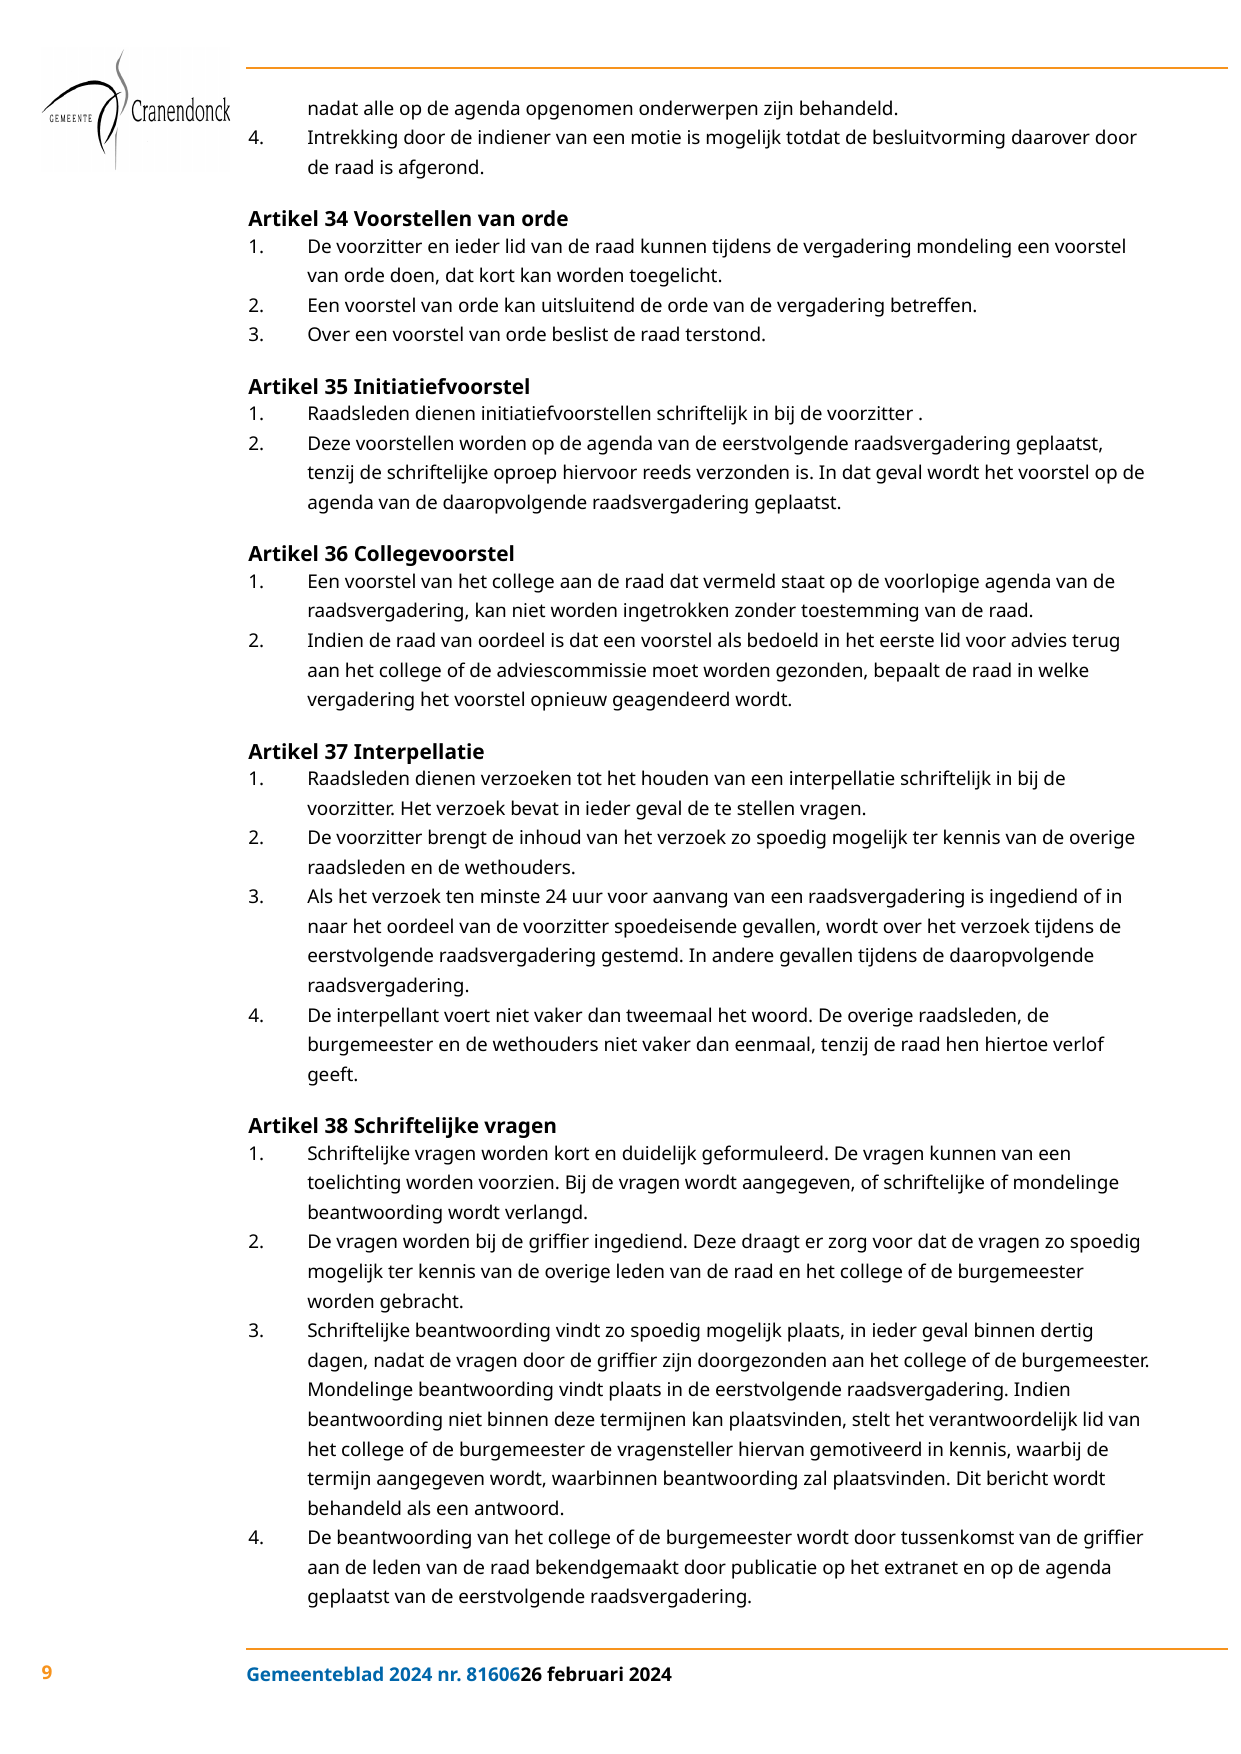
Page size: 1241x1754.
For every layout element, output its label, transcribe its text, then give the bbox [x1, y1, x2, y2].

list De voorzitter brengt de inhoud van het verzoek zo spoedig mogelijk ter kennis van de overige raadsleden en de wethouders. [248, 824, 1152, 880]
list De beantwoording van het college of de burgemeester wordt door tussenkomst van de griffier aan de leden van de raad bekendgemaakt door publicatie op het extranet en op de agenda geplaatst van de eerstvolgende raadsvergadering. [248, 1524, 1152, 1609]
list Deze voorstellen worden op de agenda van de eerstvolgende raadsvergadering geplaatst, tenzij de schriftelijke oproep hiervoor reeds verzonden is. In dat geval wordt het voorstel op de agenda van de daaropvolgende raadsvergadering geplaatst. [248, 430, 1152, 515]
list Een voorstel van orde kan uitsluitend de orde van de vergadering betreffen. [248, 292, 1152, 318]
text Artikel 34 Voorstellen van orde [248, 204, 1152, 233]
list Intrekking door de indiener van een motie is mogelijk totdat de besluitvorming daarover door de raad is afgerond. [248, 124, 1152, 180]
text Artikel 38 Schriftelijke vragen [248, 1111, 1152, 1140]
list Schriftelijke vragen worden kort en duidelijk geformuleerd. De vragen kunnen van een toelichting worden voorzien. Bij de vragen wordt aangegeven, of schriftelijke of mondelinge beantwoording wordt verlangd. [248, 1140, 1152, 1225]
list Raadsleden dienen initiatiefvoorstellen schriftelijk in bij de voorzitter . [248, 400, 1152, 426]
list Als het verzoek ten minste 24 uur voor aanvang van een raadsvergadering is ingediend of in naar het oordeel van de voorzitter spoedeisende gevallen, wordt over het verzoek tijdens de eerstvolgende raadsvergadering gestemd. In andere gevallen tijdens de daaropvolgende raadsvergadering. [248, 883, 1152, 998]
list Een voorstel van het college aan de raad dat vermeld staat op de voorlopige agenda van de raadsvergadering, kan niet worden ingetrokken zonder toestemming van de raad. [248, 568, 1152, 623]
text Artikel 37 Interpellatie [248, 737, 1152, 765]
text Artikel 36 Collegevoorstel [248, 539, 1152, 568]
text Artikel 35 Initiatiefvoorstel [248, 372, 1152, 400]
list Indien de raad van oordeel is dat een voorstel als bedoeld in het eerste lid voor advies terug aan het college of de adviescommissie moet worden gezonden, bepaalt de raad in welke vergadering het voorstel opnieuw geagendeerd wordt. [248, 627, 1152, 712]
list nadat alle op de agenda opgenomen onderwerpen zijn behandeld. [248, 95, 1152, 121]
list Raadsleden dienen verzoeken tot het houden van een interpellatie schriftelijk in bij de voorzitter. Het verzoek bevat in ieder geval de te stellen vragen. [248, 765, 1152, 821]
list De interpellant voert niet vaker dan tweemaal het woord. De overige raadsleden, de burgemeester en de wethouders niet vaker dan eenmaal, tenzij de raad hen hiertoe verlof geeft. [248, 1002, 1152, 1087]
list De voorzitter en ieder lid van de raad kunnen tijdens de vergadering mondeling een voorstel van orde doen, dat kort kan worden toegelicht. [248, 233, 1152, 288]
list Over een voorstel van orde beslist de raad terstond. [248, 322, 1152, 347]
list Schriftelijke beantwoording vindt zo spoedig mogelijk plaats, in ieder geval binnen dertig dagen, nadat de vragen door de griffier zijn doorgezonden aan het college of de burgemeester. Mondelinge beantwoording vindt plaats in de eerstvolgende raadsvergadering. Indien beantwoording niet binnen deze termijnen kan plaatsvinden, stelt het verantwoordelijk lid van het college of de burgemeester de vragensteller hiervan gemotiveerd in kennis, waarbij de termijn aangegeven wordt, waarbinnen beantwoording zal plaatsvinden. Dit bericht wordt behandeld als een antwoord. [248, 1317, 1152, 1521]
list De vragen worden bij de griffier ingediend. Deze draagt er zorg voor dat de vragen zo spoedig mogelijk ter kennis van de overige leden van de raad en het college of de burgemeester worden gebracht. [248, 1229, 1152, 1313]
picture [41, 47, 231, 172]
